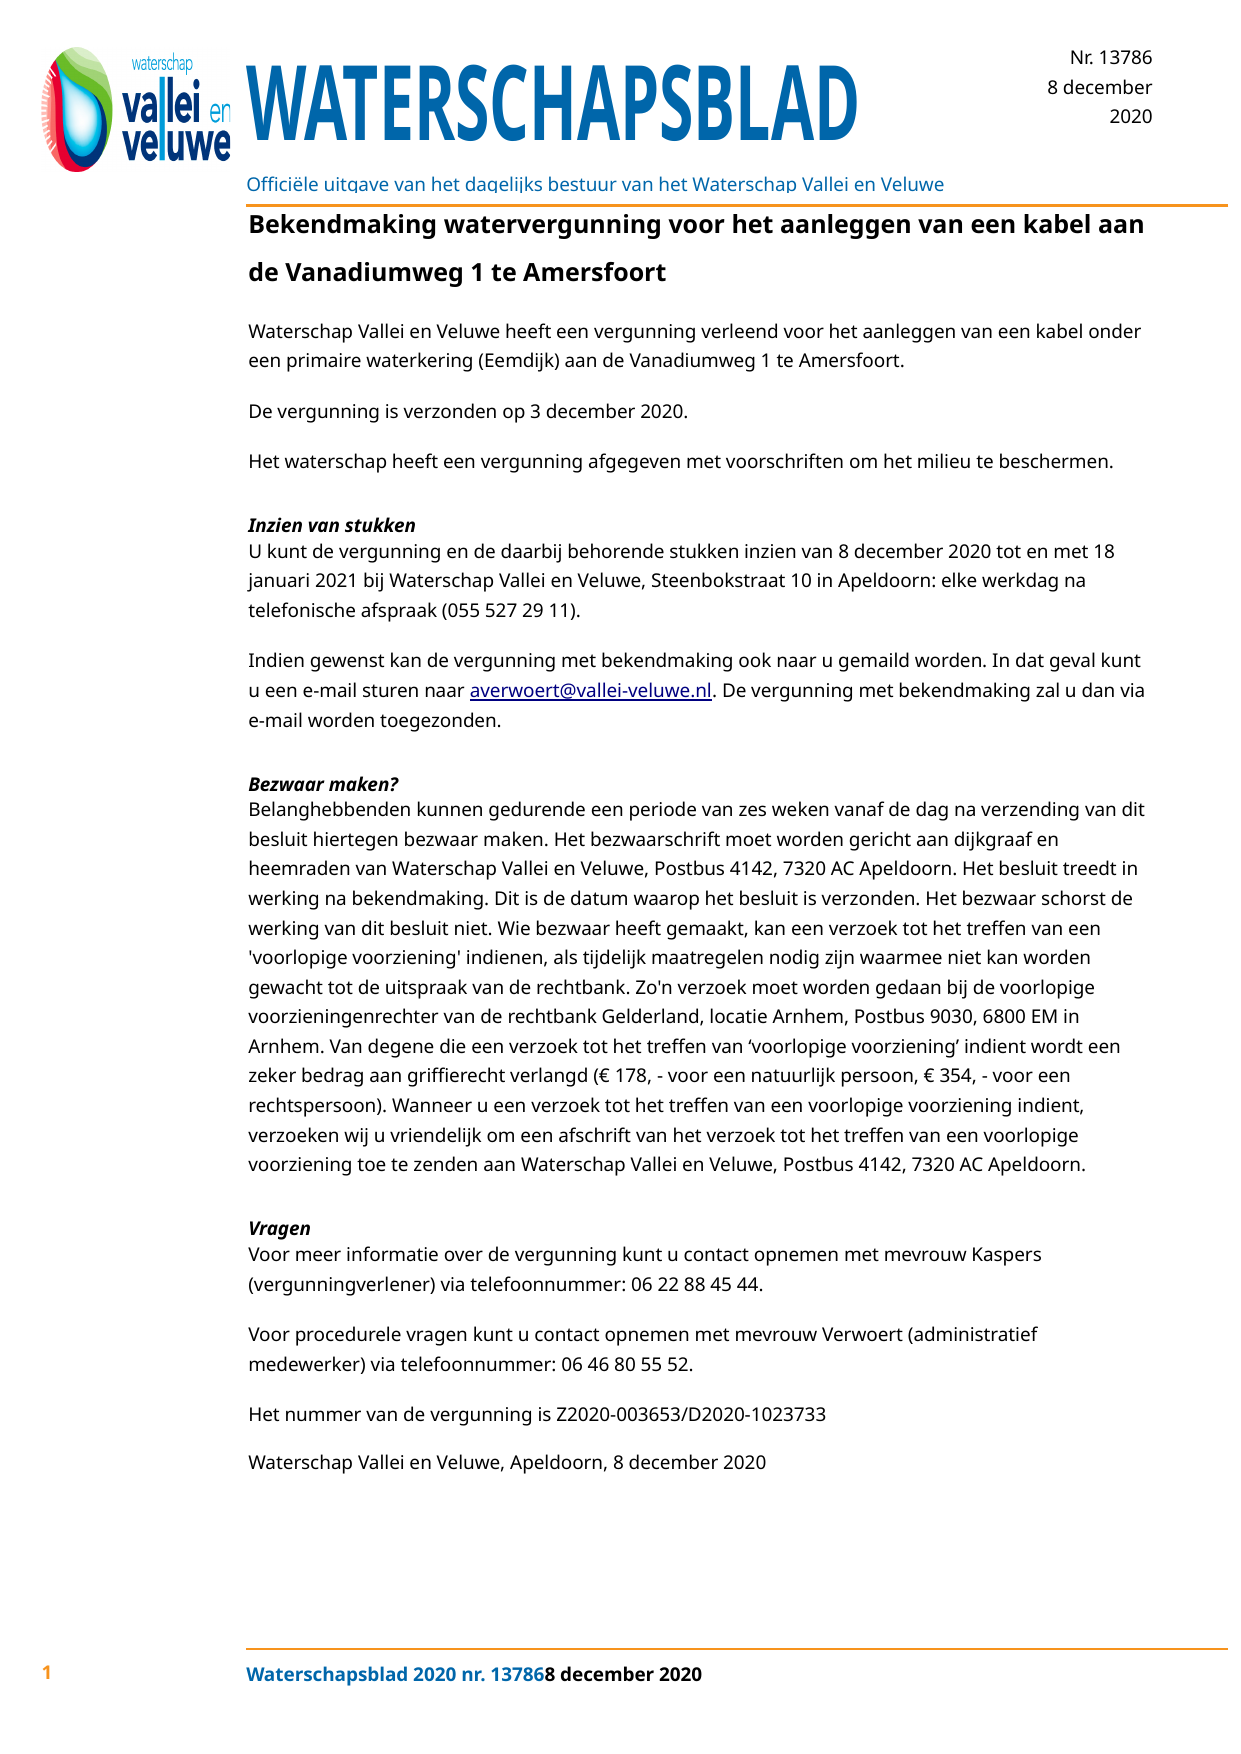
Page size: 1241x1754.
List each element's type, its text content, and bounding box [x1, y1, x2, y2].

text Inzien van stukken [248, 512, 1152, 538]
text Het nummer van de vergunning is Z2020-003653/D2020-1023733 [248, 1401, 1152, 1427]
text Voor meer informatie over de vergunning kunt u contact opnemen met mevrouw Kaspers (vergunningverlener) via telefoonnummer: 06 22 88 45 44. [248, 1241, 1152, 1296]
text Waterschap Vallei en Veluwe, Apeldoorn, 8 december 2020 [248, 1449, 1152, 1475]
text Waterschap Vallei en Veluwe heeft een vergunning verleend voor het aanleggen van een kabel onder een primaire waterkering (Eemdijk) aan de Vanadiumweg 1 te Amersfoort. [248, 318, 1152, 373]
text Indien gewenst kan de vergunning met bekendmaking ook naar u gemaild worden. In dat geval kunt u een e-mail sturen naar averwoert@vallei-veluwe.nl. De vergunning met bekendmaking zal u dan via e-mail worden toegezonden. [248, 648, 1152, 732]
text Vragen [248, 1215, 1152, 1241]
text Bezwaar maken? [248, 771, 1152, 796]
picture [41, 47, 231, 172]
text Voor procedurele vragen kunt u contact opnemen met mevrouw Verwoert (administratief medewerker) via telefoonnummer: 06 46 80 55 52. [248, 1321, 1152, 1376]
text Bekendmaking watervergunning voor het aanleggen van een kabel aan de Vanadiumweg 1 te Amersfoort [248, 207, 1152, 288]
text De vergunning is verzonden op 3 december 2020. [248, 398, 1152, 424]
text U kunt de vergunning en de daarbij behorende stukken inzien van 8 december 2020 tot en met 18 januari 2021 bij Waterschap Vallei en Veluwe, Steenbokstraat 10 in Apeldoorn: elke werkdag na telefonische afspraak (055 527 29 11). [248, 538, 1152, 623]
text Belanghebbenden kunnen gedurende een periode van zes weken vanaf de dag na verzending van dit besluit hiertegen bezwaar maken. Het bezwaarschrift moet worden gericht aan dijkgraaf en heemraden van Waterschap Vallei en Veluwe, Postbus 4142, 7320 AC Apeldoorn. Het besluit treedt in werking na bekendmaking. Dit is de datum waarop het besluit is verzonden. Het bezwaar schorst de werking van dit besluit niet. Wie bezwaar heeft gemaakt, kan een verzoek tot het treffen van een 'voorlopige voorziening' indienen, als tijdelijk maatregelen nodig zijn waarmee niet kan worden gewacht tot de uitspraak van de rechtbank. Zo'n verzoek moet worden gedaan bij de voorlopige voorzieningenrechter van de rechtbank Gelderland, locatie Arnhem, Postbus 9030, 6800 EM in Arnhem. Van degene die een verzoek tot het treffen van ‘voorlopige voorziening’ indient wordt een zeker bedrag aan griffierecht verlangd (€ 178, - voor een natuurlijk persoon, € 354, - voor een rechtspersoon). Wanneer u een verzoek tot het treffen van een voorlopige voorziening indient, verzoeken wij u vriendelijk om een afschrift van het verzoek tot het treffen van een voorlopige voorziening toe te zenden aan Waterschap Vallei en Veluwe, Postbus 4142, 7320 AC Apeldoorn. [248, 796, 1152, 1177]
text Het waterschap heeft een vergunning afgegeven met voorschriften om het milieu te beschermen. [248, 448, 1152, 474]
